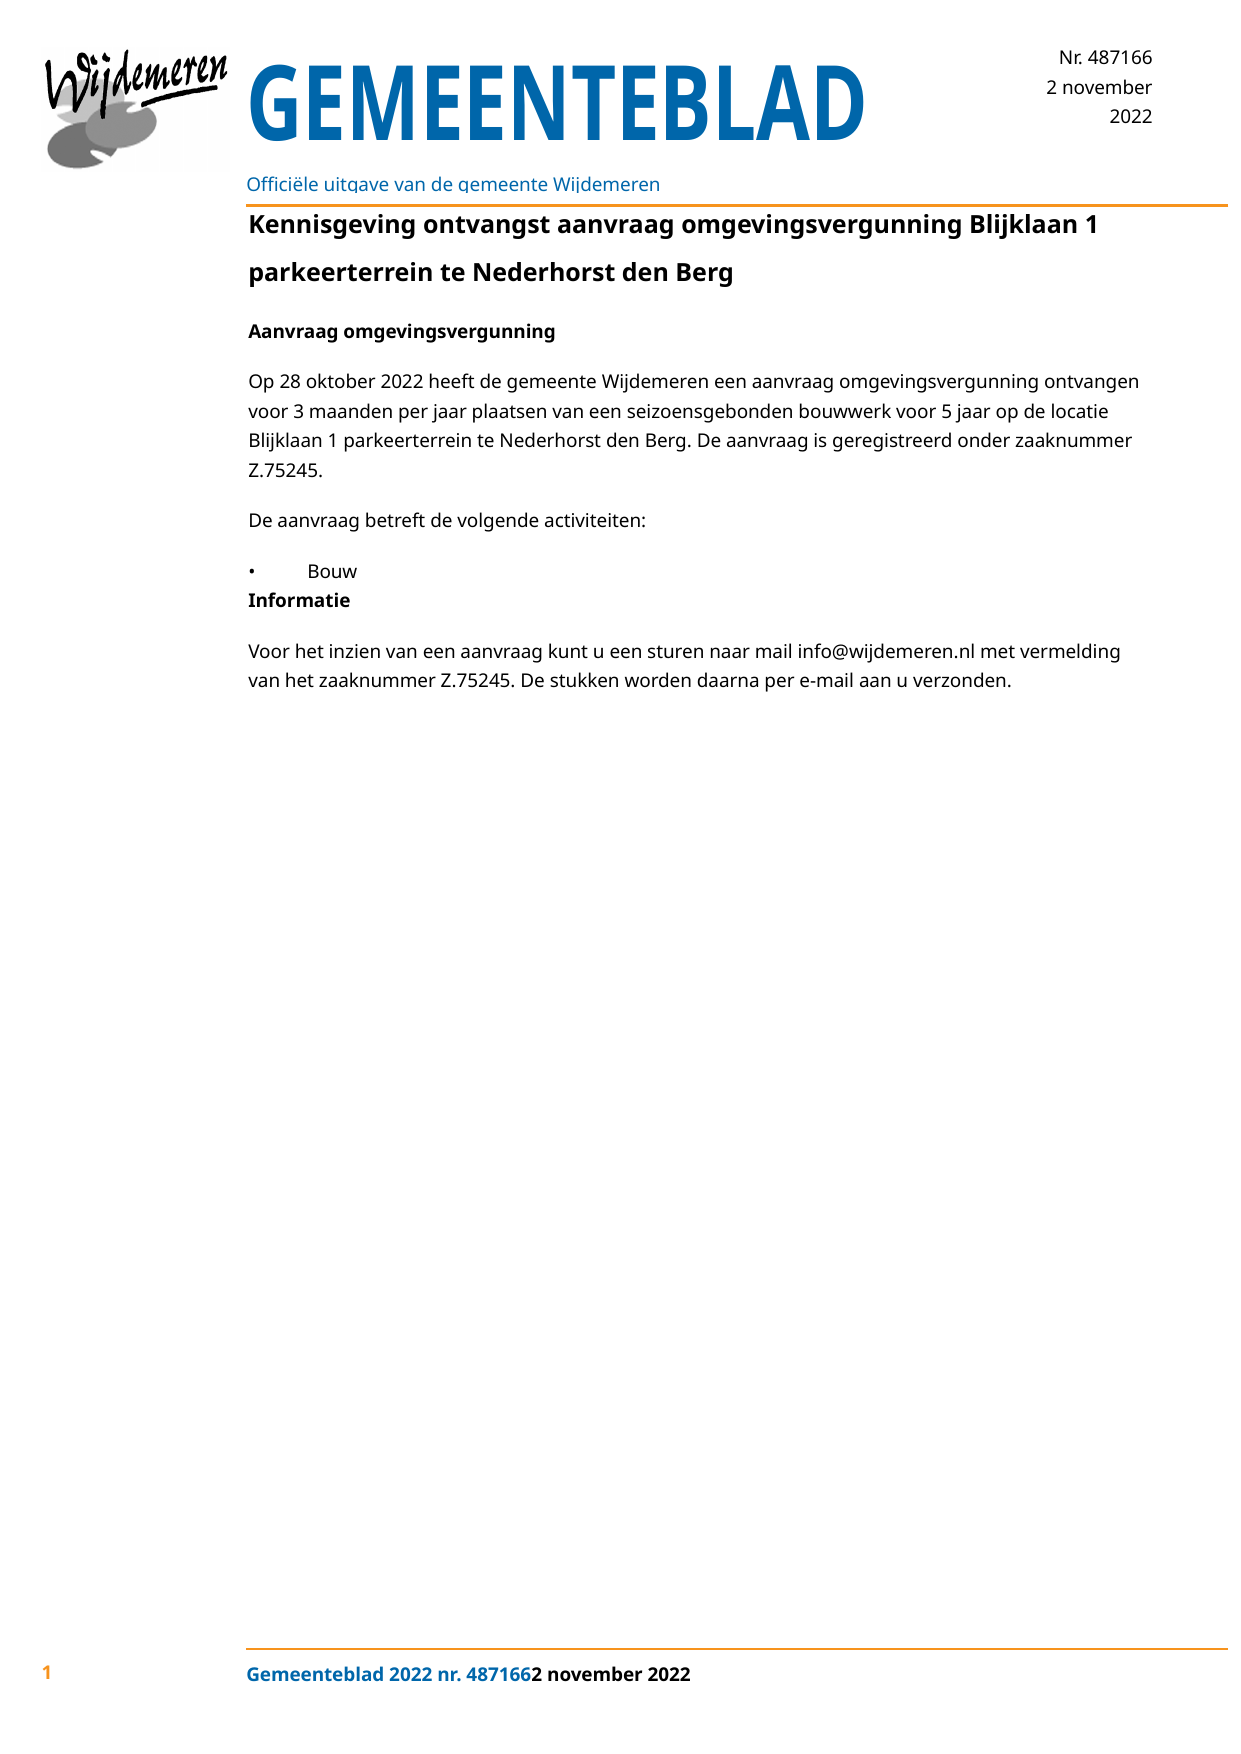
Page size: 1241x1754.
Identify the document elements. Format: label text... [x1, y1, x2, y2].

text Informatie [248, 587, 1152, 613]
text Aanvraag omgevingsvergunning [248, 318, 1152, 344]
text Voor het inzien van een aanvraag kunt u een sturen naar mail info@wijdemeren.nl met vermelding van het zaaknummer Z.75245. De stukken worden daarna per e-mail aan u verzonden. [248, 638, 1152, 693]
text Kennisgeving ontvangst aanvraag omgevingsvergunning Blijklaan 1 parkeerterrein te Nederhorst den Berg [248, 207, 1152, 288]
picture [41, 47, 231, 172]
text De aanvraag betreft de volgende activiteiten: [248, 507, 1152, 533]
text Op 28 oktober 2022 heeft de gemeente Wijdemeren een aanvraag omgevingsvergunning ontvangen voor 3 maanden per jaar plaatsen van een seizoensgebonden bouwwerk voor 5 jaar op de locatie Blijklaan 1 parkeerterrein te Nederhorst den Berg. De aanvraag is geregistreerd onder zaaknummer Z.75245. [248, 368, 1152, 483]
list Bouw [248, 558, 1152, 584]
